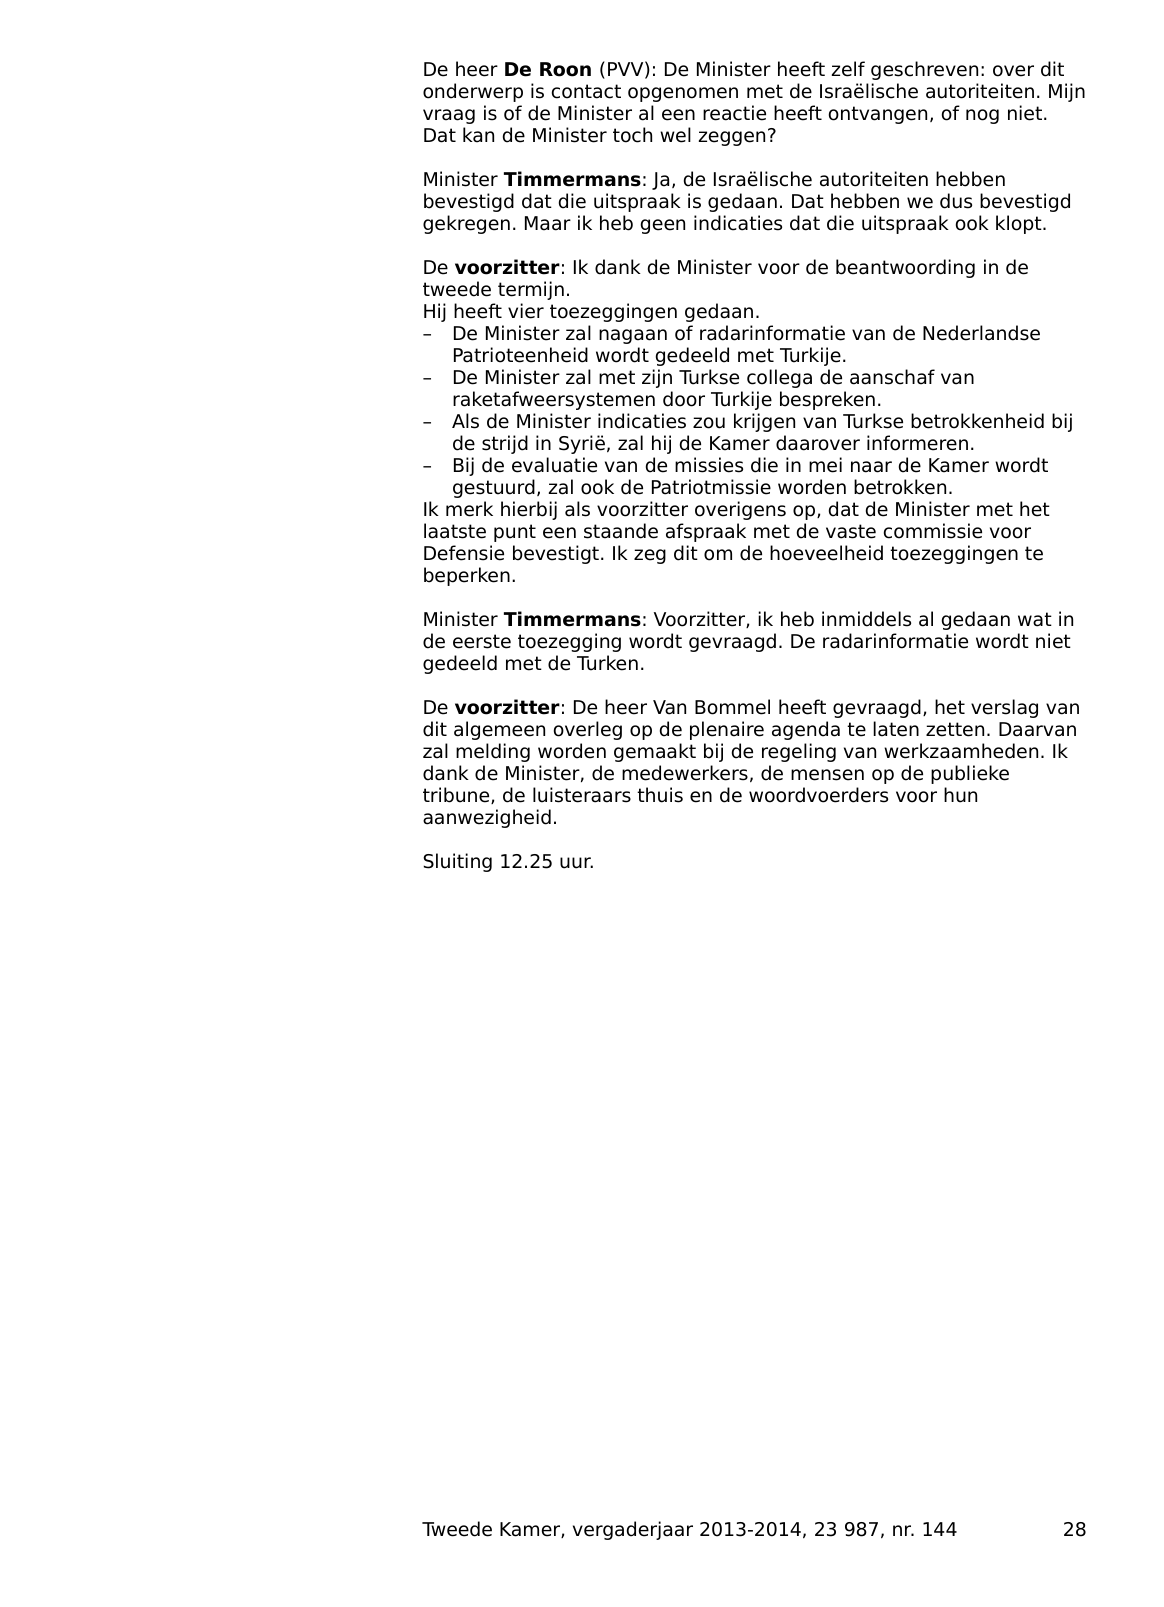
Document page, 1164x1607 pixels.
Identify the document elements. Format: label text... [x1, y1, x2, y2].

text – Als de Minister indicaties zou krijgen van Turkse betrokkenheid bij de strijd in Syrië, zal hij de Kamer daarover informeren. [422, 411, 1087, 455]
text – De Minister zal met zijn Turkse collega de aanschaf van raketafweersystemen door Turkije bespreken. [422, 367, 1087, 411]
text De voorzitter: De heer Van Bommel heeft gevraagd, het verslag van dit algemeen overleg op de plenaire agenda te laten zetten. Daarvan zal melding worden gemaakt bij de regeling van werkzaamheden. Ik dank de Minister, de medewerkers, de mensen op de publieke tribune, de luisteraars thuis en de woordvoerders voor hun aanwezigheid. [422, 697, 1087, 829]
text Hij heeft vier toezeggingen gedaan. [422, 301, 1087, 323]
text De heer De Roon (PVV): De Minister heeft zelf geschreven: over dit onderwerp is contact opgenomen met de Israëlische autoriteiten. Mijn vraag is of de Minister al een reactie heeft ontvangen, of nog niet. Dat kan de Minister toch wel zeggen? [422, 59, 1087, 147]
text Sluiting 12.25 uur. [422, 851, 1087, 873]
text Minister Timmermans: Voorzitter, ik heb inmiddels al gedaan wat in de eerste toezegging wordt gevraagd. De radarinformatie wordt niet gedeeld met de Turken. [422, 609, 1087, 675]
text De voorzitter: Ik dank de Minister voor de beantwoording in de tweede termijn. [422, 257, 1087, 301]
text Ik merk hierbij als voorzitter overigens op, dat de Minister met het laatste punt een staande afspraak met de vaste commissie voor Defensie bevestigt. Ik zeg dit om de hoeveelheid toezeggingen te beperken. [422, 499, 1087, 587]
text Minister Timmermans: Ja, de Israëlische autoriteiten hebben bevestigd dat die uitspraak is gedaan. Dat hebben we dus bevestigd gekregen. Maar ik heb geen indicaties dat die uitspraak ook klopt. [422, 169, 1087, 235]
text – De Minister zal nagaan of radarinformatie van de Nederlandse Patrioteenheid wordt gedeeld met Turkije. [422, 323, 1087, 367]
text – Bij de evaluatie van de missies die in mei naar de Kamer wordt gestuurd, zal ook de Patriotmissie worden betrokken. [422, 455, 1087, 499]
